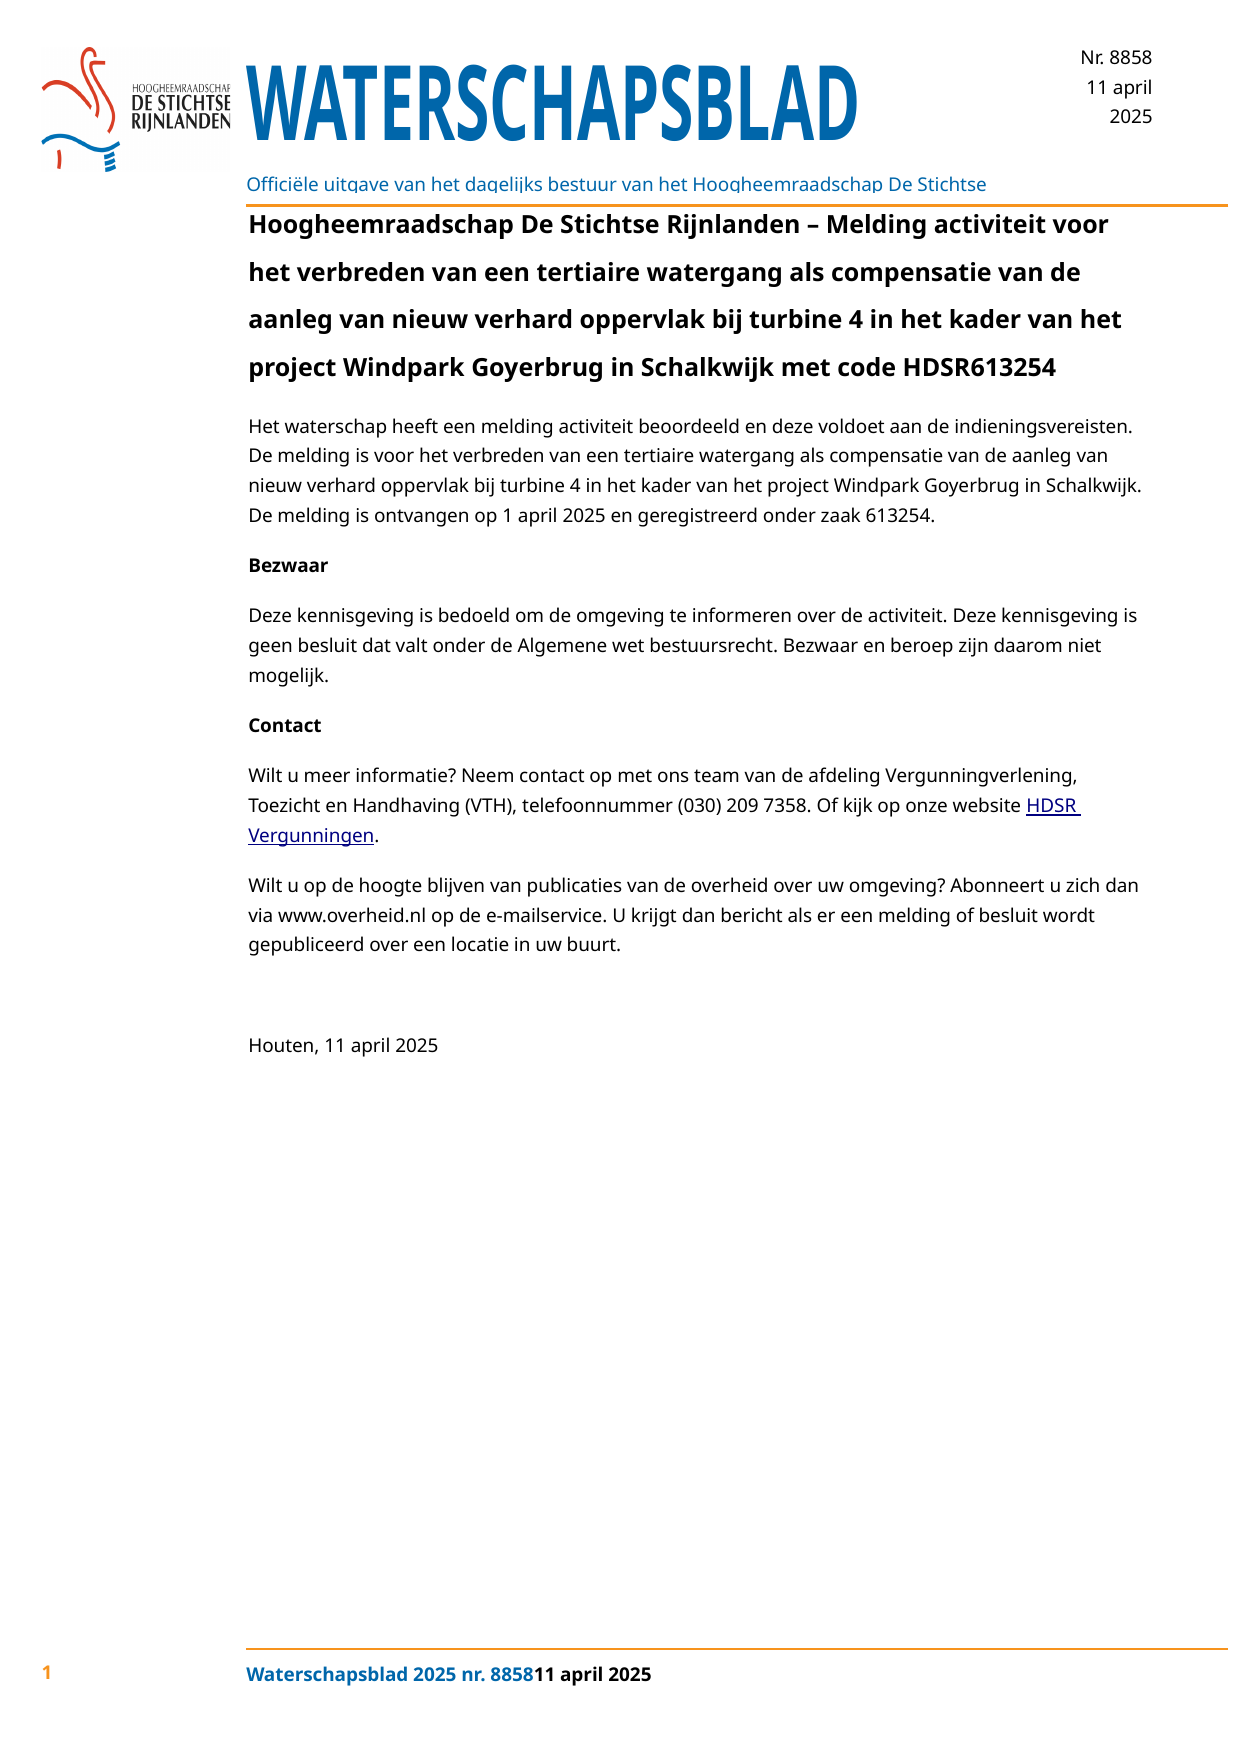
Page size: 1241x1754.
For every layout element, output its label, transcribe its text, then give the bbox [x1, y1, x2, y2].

text Hoogheemraadschap De Stichtse Rijnlanden – Melding activiteit voor het verbreden van een tertiaire watergang als compensatie van de aanleg van nieuw verhard oppervlak bij turbine 4 in het kader van het project Windpark Goyerbrug in Schalkwijk met code HDSR613254 [248, 207, 1152, 384]
text Het waterschap heeft een melding activiteit beoordeeld en deze voldoet aan de indieningsvereisten. De melding is voor het verbreden van een tertiaire watergang als compensatie van de aanleg van nieuw verhard oppervlak bij turbine 4 in het kader van het project Windpark Goyerbrug in Schalkwijk. De melding is ontvangen op 1 april 2025 en geregistreerd onder zaak 613254. [248, 413, 1152, 528]
text Wilt u op de hoogte blijven van publicaties van de overheid over uw omgeving? Abonneert u zich dan via www.overheid.nl op de e-mailservice. U krijgt dan bericht als er een melding of besluit wordt gepubliceerd over een locatie in uw buurt. [248, 872, 1152, 957]
text Contact [248, 712, 1152, 738]
picture [41, 47, 231, 172]
text Deze kennisgeving is bedoeld om de omgeving te informeren over de activiteit. Deze kennisgeving is geen besluit dat valt onder de Algemene wet bestuursrecht. Bezwaar en beroep zijn daarom niet mogelijk. [248, 603, 1152, 688]
text Bezwaar [248, 552, 1152, 578]
text Wilt u meer informatie? Neem contact op met ons team van de afdeling Vergunningverlening, Toezicht en Handhaving (VTH), telefoonnummer (030) 209 7358. Of kijk op onze website HDSR Vergunningen. [248, 763, 1152, 848]
text Houten, 11 april 2025 [248, 1032, 1152, 1058]
